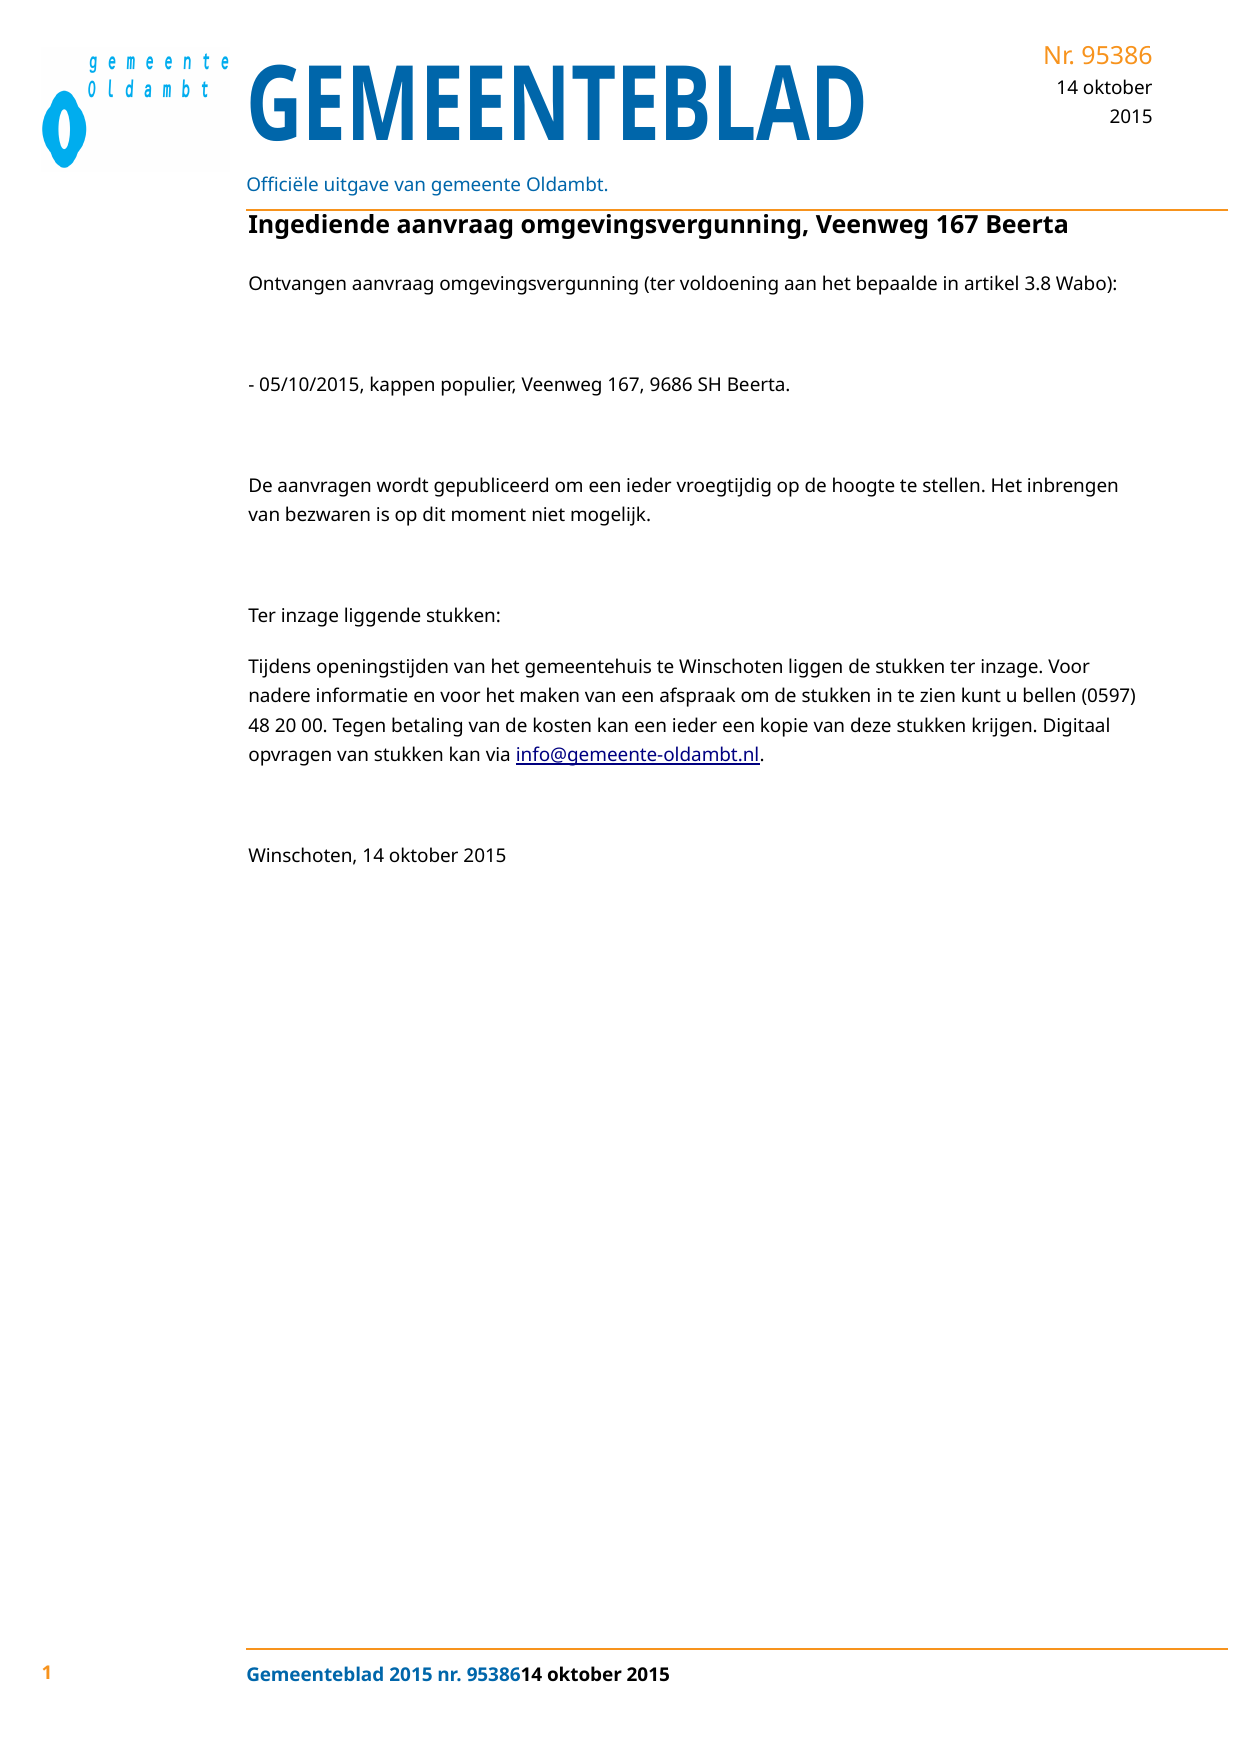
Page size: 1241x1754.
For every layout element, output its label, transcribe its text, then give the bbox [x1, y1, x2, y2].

text Winschoten, 14 oktober 2015 [248, 842, 1152, 868]
text Ter inzage liggende stukken: [248, 602, 1152, 628]
picture [41, 47, 231, 172]
text Ontvangen aanvraag omgevingsvergunning (ter voldoening aan het bepaalde in artikel 3.8 Wabo): [248, 270, 1152, 296]
text De aanvragen wordt gepubliceerd om een ieder vroegtijdig op de hoogte te stellen. Het inbrengen van bezwaren is op dit moment niet mogelijk. [248, 472, 1152, 527]
text Ingediende aanvraag omgevingsvergunning, Veenweg 167 Beerta [248, 211, 1152, 241]
text Tijdens openingstijden van het gemeentehuis te Winschoten liggen de stukken ter inzage. Voor nadere informatie en voor het maken van een afspraak om de stukken in te zien kunt u bellen (0597) 48 20 00. Tegen betaling van de kosten kan een ieder een kopie van deze stukken krijgen. Digitaal opvragen van stukken kan via info@gemeente-oldambt.nl. [248, 653, 1152, 767]
text - 05/10/2015, kappen populier, Veenweg 167, 9686 SH Beerta. [248, 371, 1152, 397]
